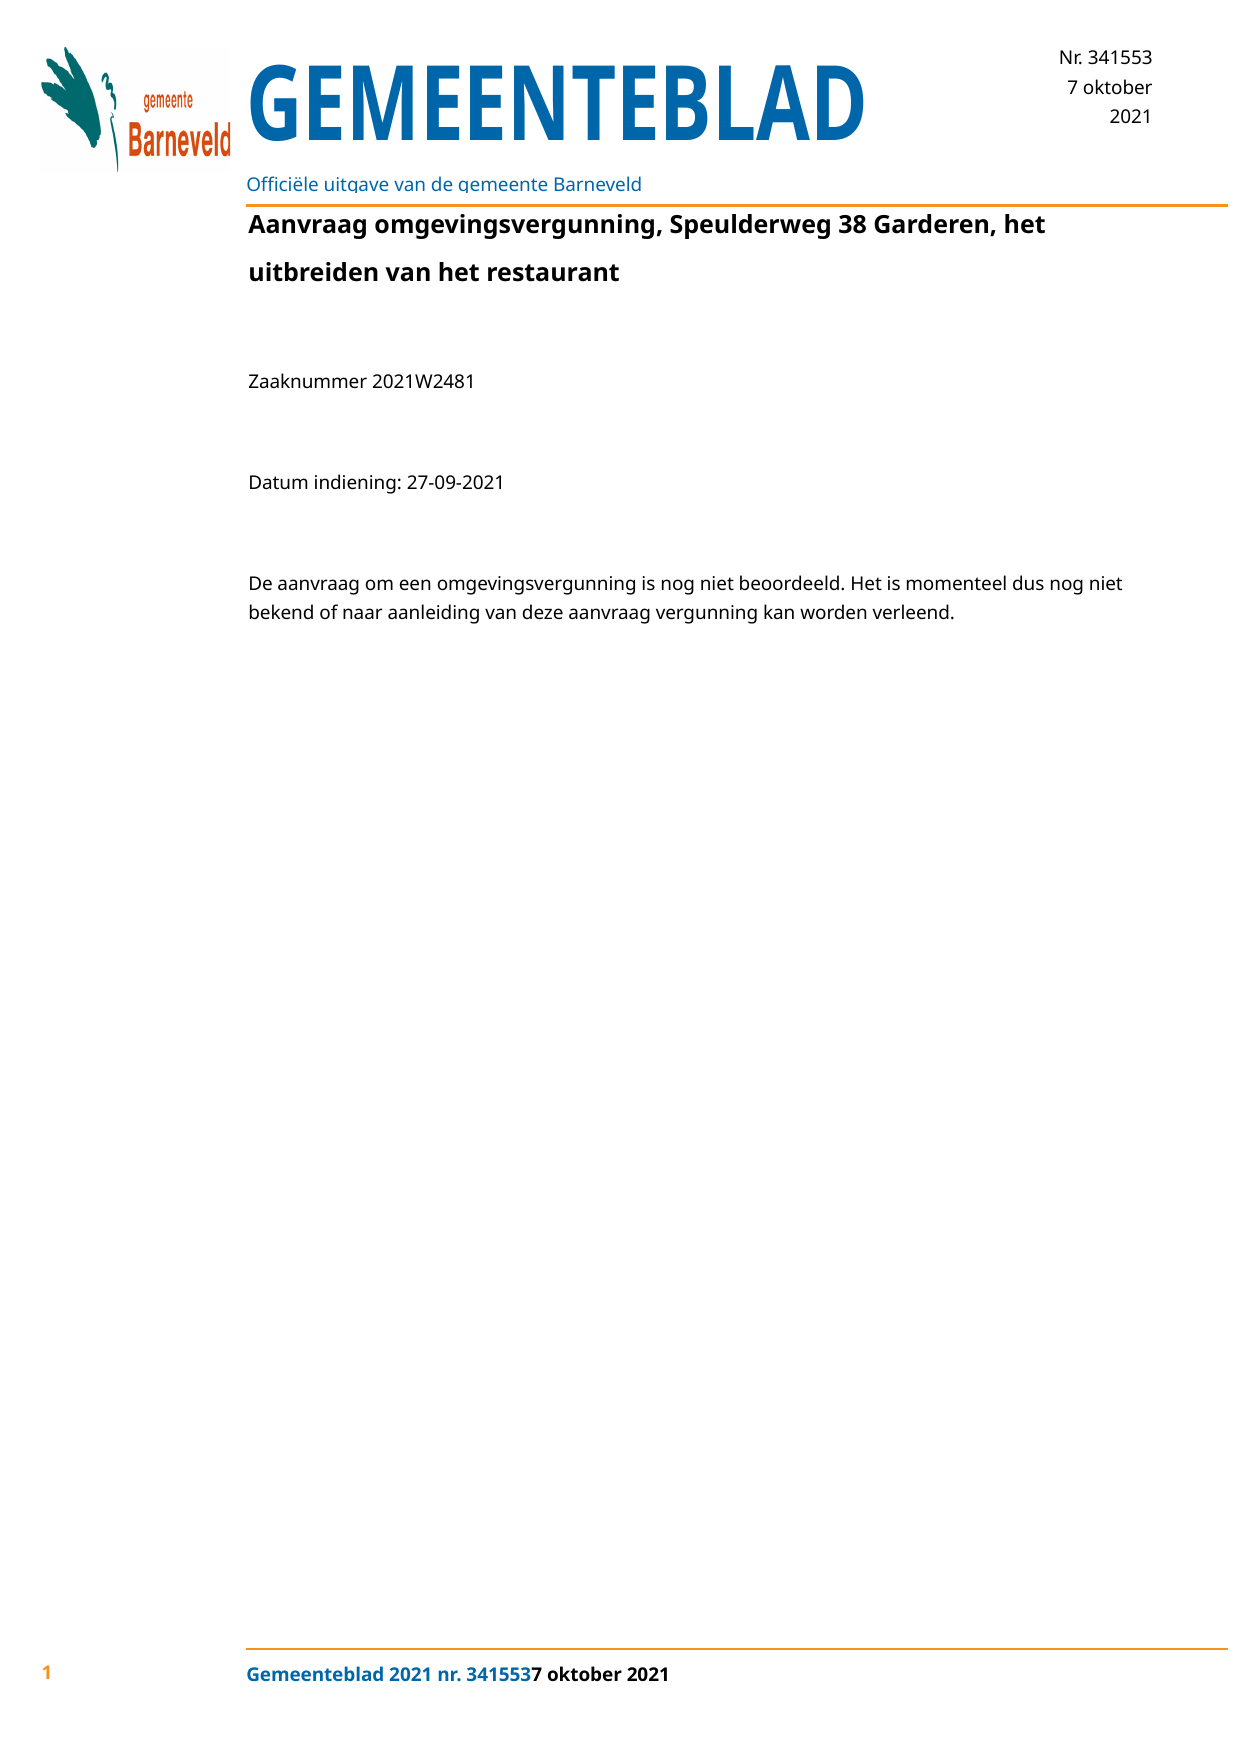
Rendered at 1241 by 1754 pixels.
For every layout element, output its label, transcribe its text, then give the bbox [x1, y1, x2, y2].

text De aanvraag om een omgevingsvergunning is nog niet beoordeeld. Het is momenteel dus nog niet bekend of naar aanleiding van deze aanvraag vergunning kan worden verleend. [248, 570, 1152, 625]
text Datum indiening: 27-09-2021 [248, 469, 1152, 495]
text Zaaknummer 2021W2481 [248, 368, 1152, 394]
text Aanvraag omgevingsvergunning, Speulderweg 38 Garderen, het uitbreiden van het restaurant [248, 207, 1152, 288]
picture [41, 47, 231, 172]
